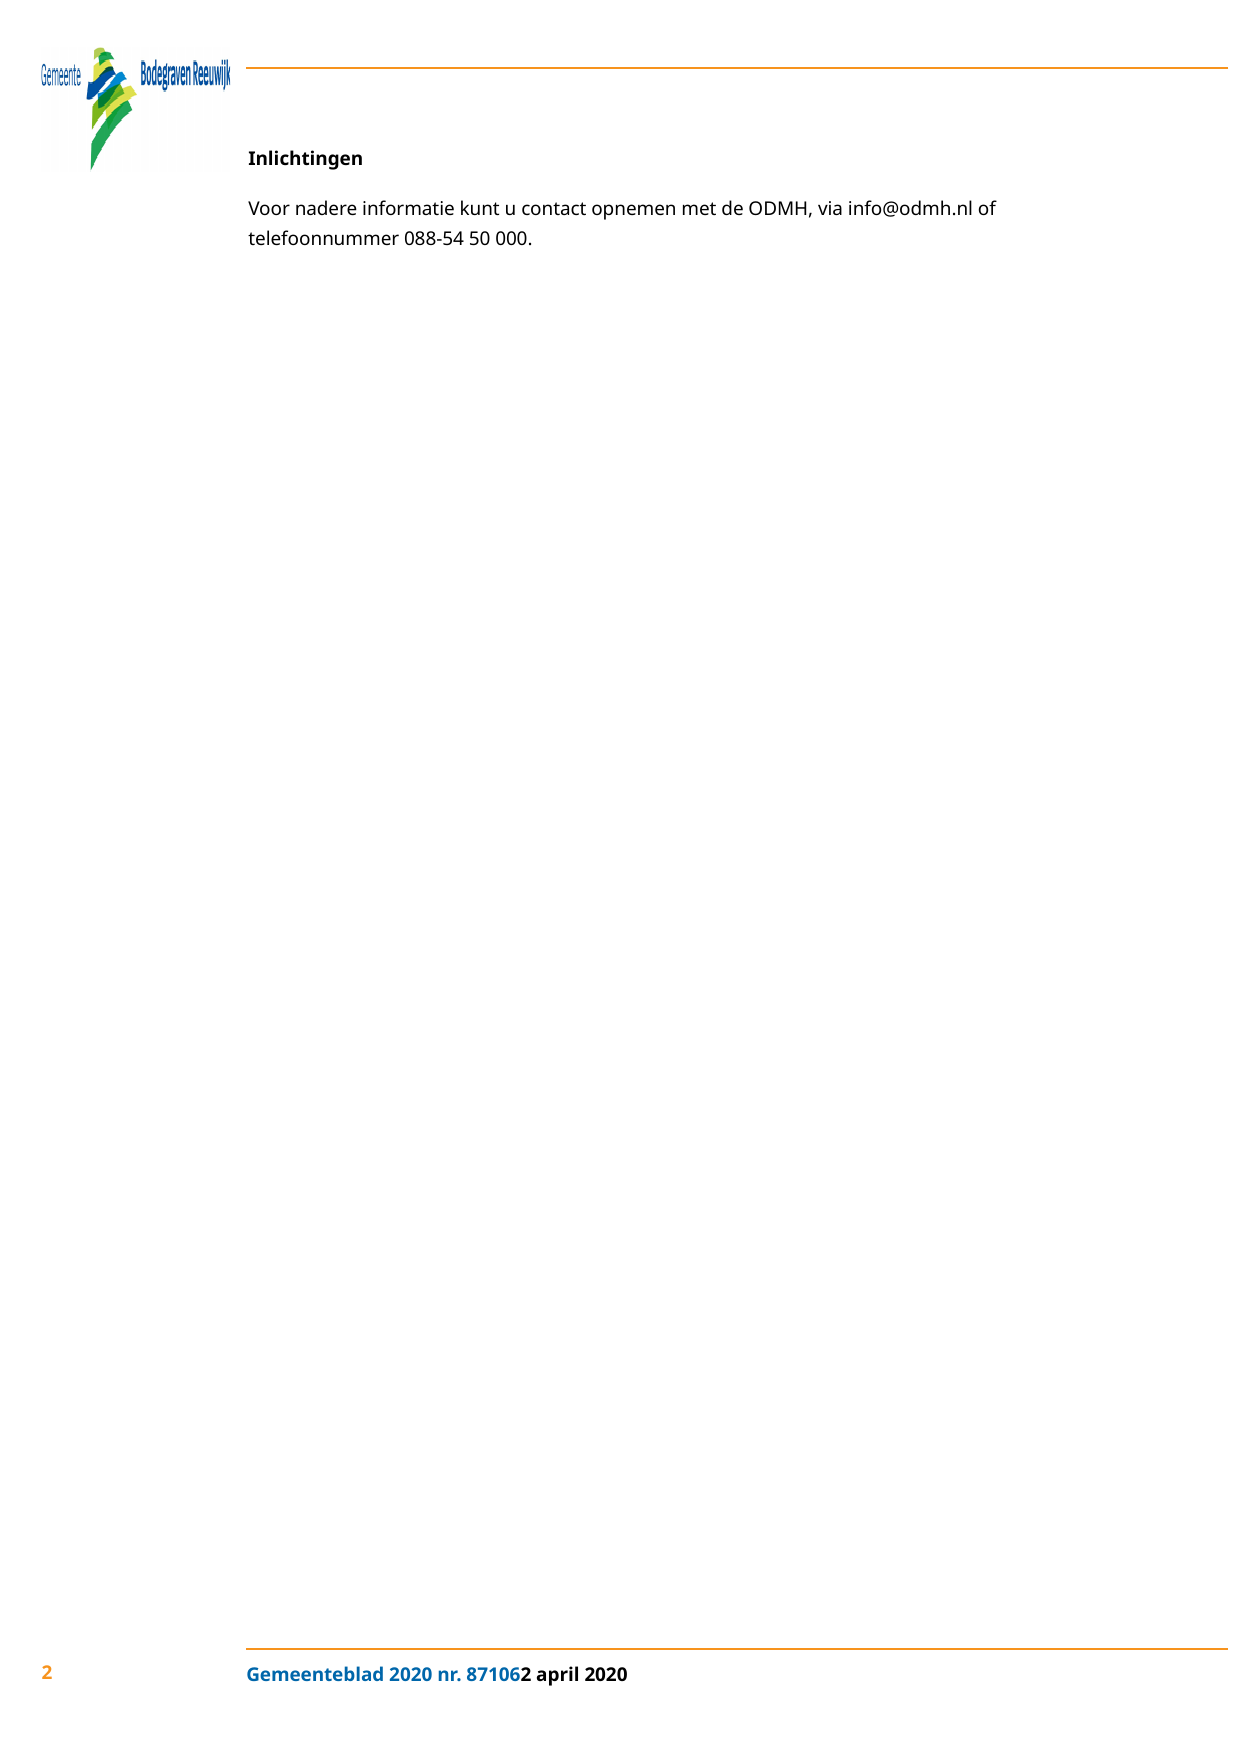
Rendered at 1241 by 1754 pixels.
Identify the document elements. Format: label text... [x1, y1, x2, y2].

text Voor nadere informatie kunt u contact opnemen met de ODMH, via info@odmh.nl of telefoonnummer 088-54 50 000. [248, 196, 1152, 251]
picture [41, 47, 231, 172]
text Inlichtingen [248, 145, 1152, 171]
